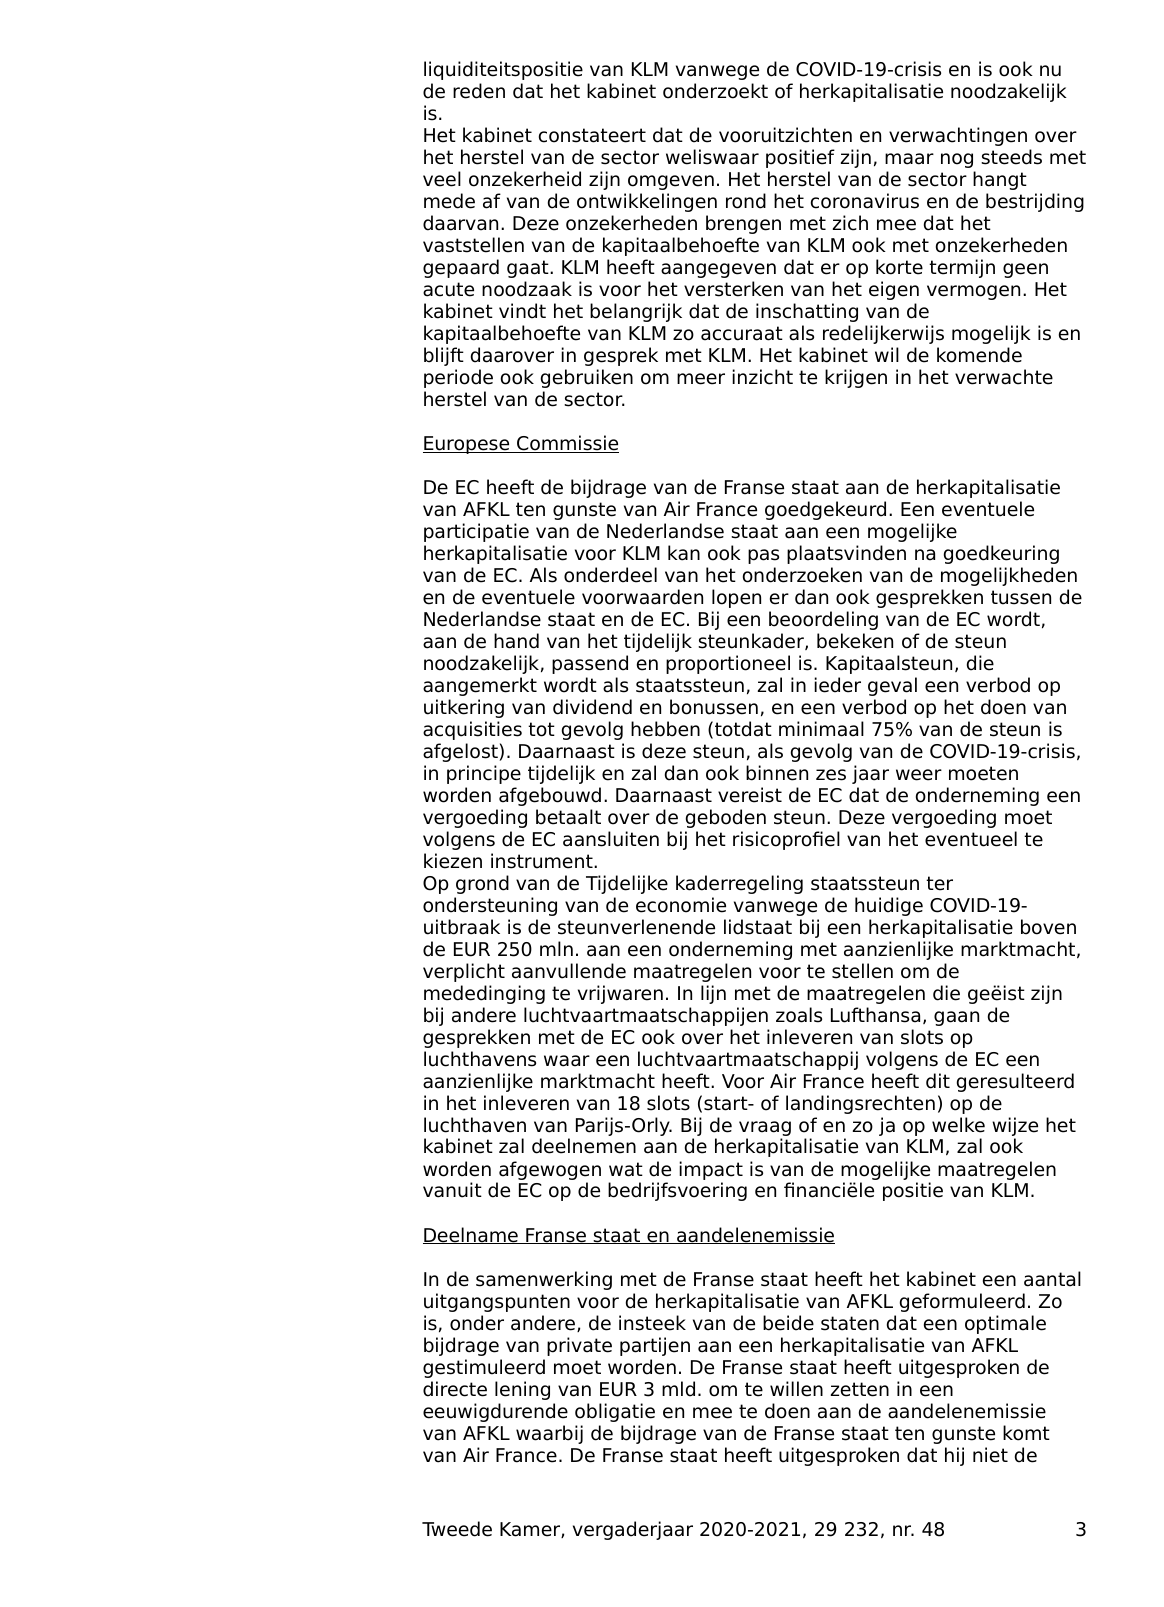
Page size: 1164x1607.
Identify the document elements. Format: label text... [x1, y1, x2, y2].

subtitle Deelname Franse staat en aandelenemissie [422, 1224, 1087, 1247]
text De EC heeft de bijdrage van de Franse staat aan de herkapitalisatie van AFKL ten gunste van Air France goedgekeurd. Een eventuele participatie van de Nederlandse staat aan een mogelijke herkapitalisatie voor KLM kan ook pas plaatsvinden na goedkeuring van de EC. Als onderdeel van het onderzoeken van de mogelijkheden en de eventuele voorwaarden lopen er dan ook gesprekken tussen de Nederlandse staat en de EC. Bij een beoordeling van de EC wordt, aan de hand van het tijdelijk steunkader, bekeken of de steun noodzakelijk, passend en proportioneel is. Kapitaalsteun, die aangemerkt wordt als staatssteun, zal in ieder geval een verbod op uitkering van dividend en bonussen, en een verbod op het doen van acquisities tot gevolg hebben (totdat minimaal 75% van de steun is afgelost). Daarnaast is deze steun, als gevolg van de COVID-19-crisis, in principe tijdelijk en zal dan ook binnen zes jaar weer moeten worden afgebouwd. Daarnaast vereist de EC dat de onderneming een vergoeding betaalt over de geboden steun. Deze vergoeding moet volgens de EC aansluiten bij het risicoprofiel van het eventueel te kiezen instrument. [422, 477, 1087, 873]
text liquiditeitspositie van KLM vanwege de COVID-19-crisis en is ook nu de reden dat het kabinet onderzoekt of herkapitalisatie noodzakelijk is. [422, 59, 1087, 125]
text In de samenwerking met de Franse staat heeft het kabinet een aantal uitgangspunten voor de herkapitalisatie van AFKL geformuleerd. Zo is, onder andere, de insteek van de beide staten dat een optimale bijdrage van private partijen aan een herkapitalisatie van AFKL gestimuleerd moet worden. De Franse staat heeft uitgesproken de directe lening van EUR 3 mld. om te willen zetten in een eeuwigdurende obligatie en mee te doen aan de aandelenemissie van AFKL waarbij de bijdrage van de Franse staat ten gunste komt van Air France. De Franse staat heeft uitgesproken dat hij niet de [422, 1269, 1087, 1467]
text Op grond van de Tijdelijke kaderregeling staatssteun ter ondersteuning van de economie vanwege de huidige COVID-19-uitbraak is de steunverlenende lidstaat bij een herkapitalisatie boven de EUR 250 mln. aan een onderneming met aanzienlijke marktmacht, verplicht aanvullende maatregelen voor te stellen om de mededinging te vrijwaren. In lijn met de maatregelen die geëist zijn bij andere luchtvaartmaatschappijen zoals Lufthansa, gaan de gesprekken met de EC ook over het inleveren van slots op luchthavens waar een luchtvaartmaatschappij volgens de EC een aanzienlijke marktmacht heeft. Voor Air France heeft dit geresulteerd in het inleveren van 18 slots (start- of landingsrechten) op de luchthaven van Parijs-Orly. Bij de vraag of en zo ja op welke wijze het kabinet zal deelnemen aan de herkapitalisatie van KLM, zal ook worden afgewogen wat de impact is van de mogelijke maatregelen vanuit de EC op de bedrijfsvoering en financiële positie van KLM. [422, 873, 1087, 1202]
subtitle Europese Commissie [422, 433, 1087, 455]
text Het kabinet constateert dat de vooruitzichten en verwachtingen over het herstel van de sector weliswaar positief zijn, maar nog steeds met veel onzekerheid zijn omgeven. Het herstel van de sector hangt mede af van de ontwikkelingen rond het coronavirus en de bestrijding daarvan. Deze onzekerheden brengen met zich mee dat het vaststellen van de kapitaalbehoefte van KLM ook met onzekerheden gepaard gaat. KLM heeft aangegeven dat er op korte termijn geen acute noodzaak is voor het versterken van het eigen vermogen. Het kabinet vindt het belangrijk dat de inschatting van de kapitaalbehoefte van KLM zo accuraat als redelijkerwijs mogelijk is en blijft daarover in gesprek met KLM. Het kabinet wil de komende periode ook gebruiken om meer inzicht te krijgen in het verwachte herstel van de sector. [422, 125, 1087, 411]
